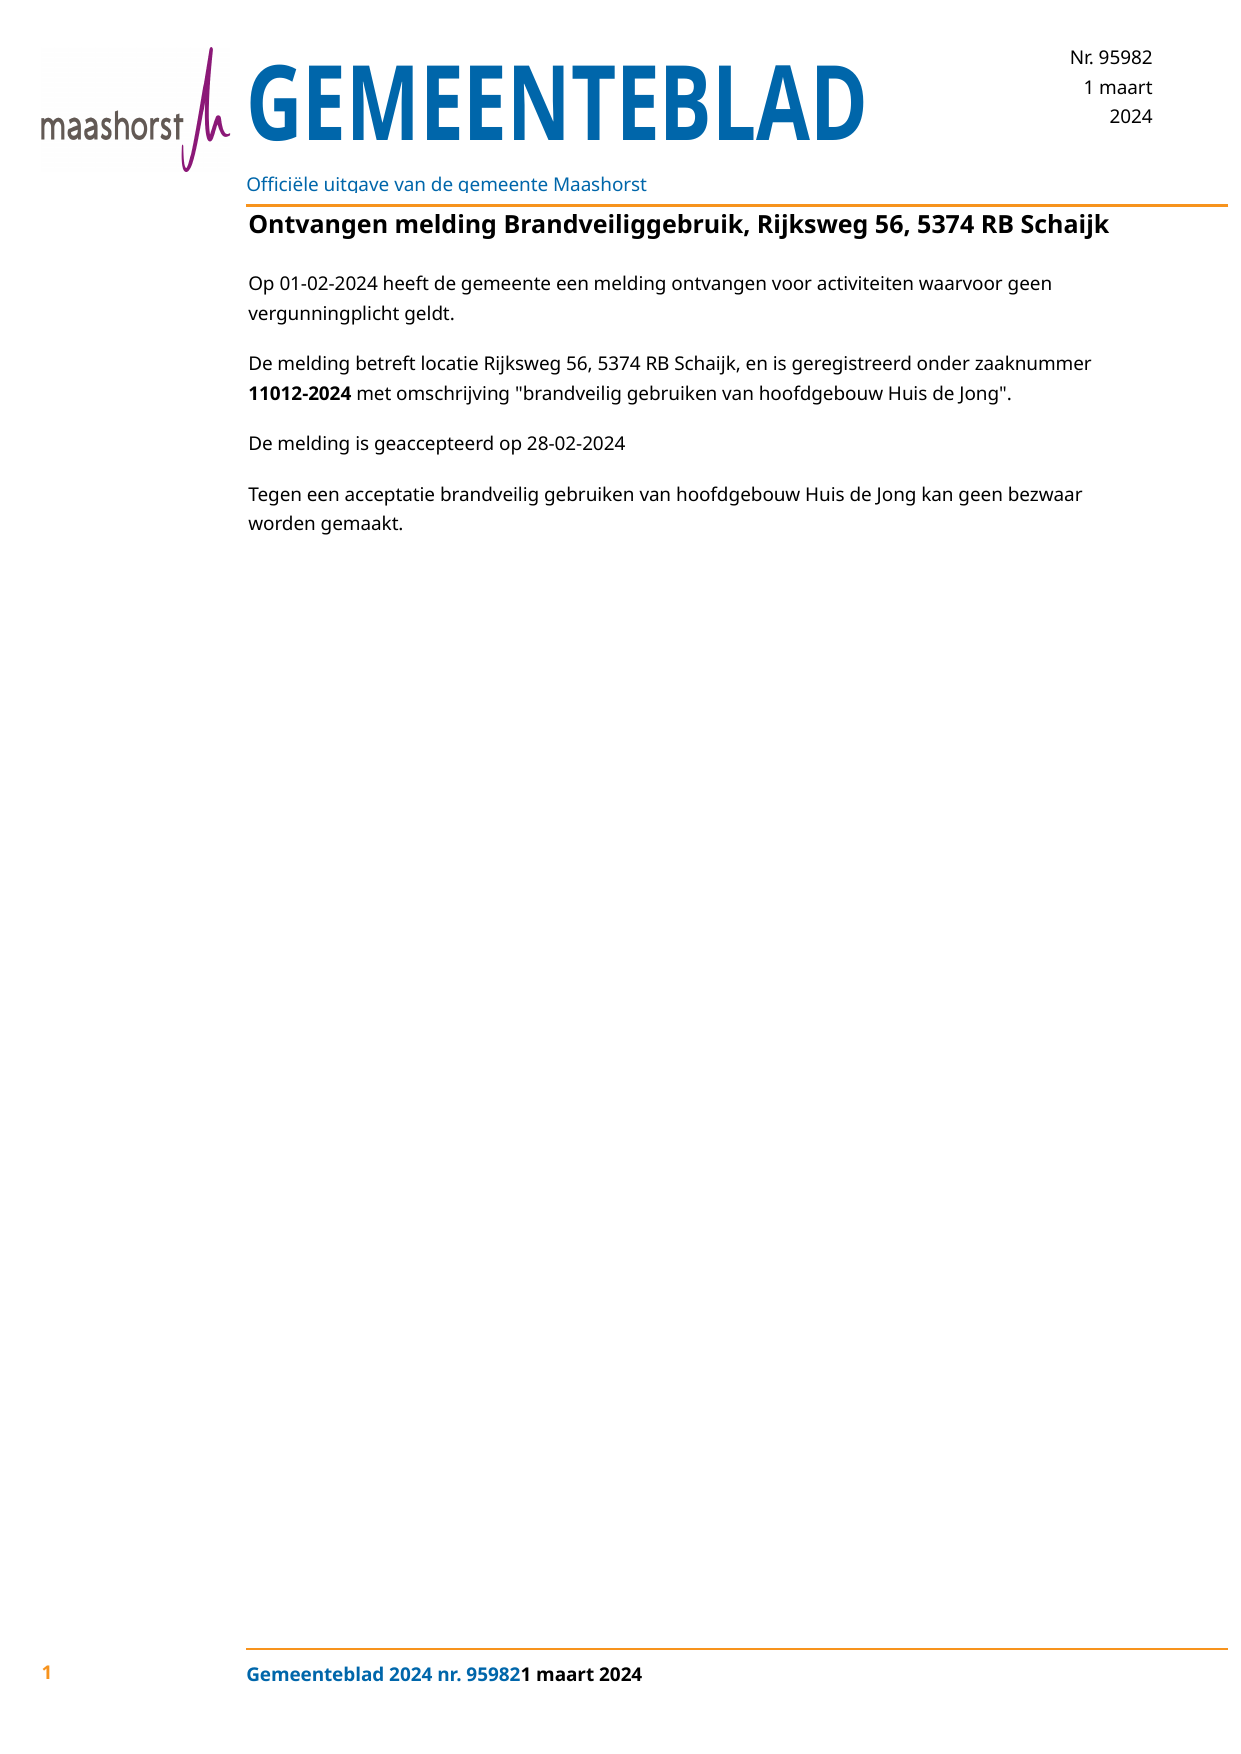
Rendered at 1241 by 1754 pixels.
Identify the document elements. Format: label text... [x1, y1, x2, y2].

text De melding is geaccepteerd op 28-02-2024 [248, 430, 1152, 456]
text Op 01-02-2024 heeft de gemeente een melding ontvangen voor activiteiten waarvoor geen vergunningplicht geldt. [248, 270, 1152, 326]
picture [41, 47, 231, 172]
text De melding betreft locatie Rijksweg 56, 5374 RB Schaijk, en is geregistreerd onder zaaknummer 11012-2024 met omschrijving "brandveilig gebruiken van hoofdgebouw Huis de Jong". [248, 350, 1152, 406]
text Tegen een acceptatie brandveilig gebruiken van hoofdgebouw Huis de Jong kan geen bezwaar worden gemaakt. [248, 481, 1152, 536]
text Ontvangen melding Brandveiliggebruik, Rijksweg 56, 5374 RB Schaijk [248, 207, 1152, 241]
